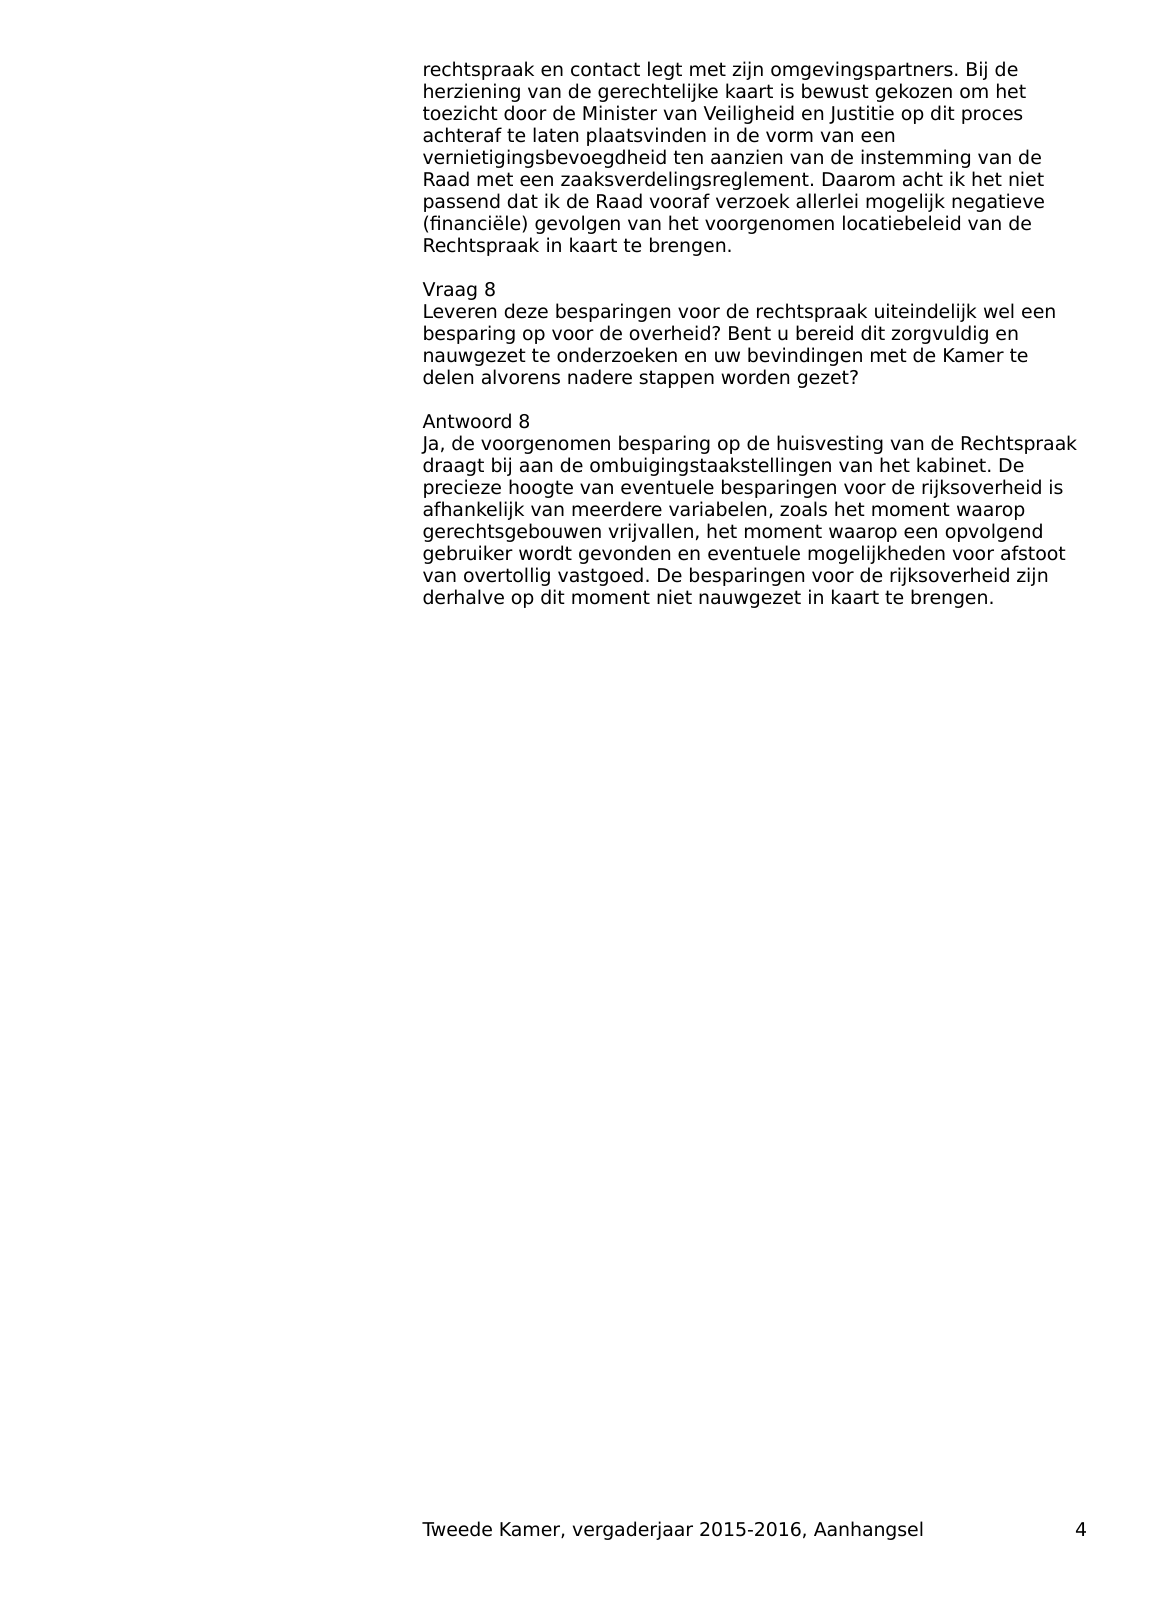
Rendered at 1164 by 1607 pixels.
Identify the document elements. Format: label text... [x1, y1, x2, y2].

text Leveren deze besparingen voor de rechtspraak uiteindelijk wel een besparing op voor de overheid? Bent u bereid dit zorgvuldig en nauwgezet te onderzoeken en uw bevindingen met de Kamer te delen alvorens nadere stappen worden gezet? [422, 301, 1087, 389]
text rechtspraak en contact legt met zijn omgevingspartners. Bij de herziening van de gerechtelijke kaart is bewust gekozen om het toezicht door de Minister van Veiligheid en Justitie op dit proces achteraf te laten plaatsvinden in de vorm van een vernietigingsbevoegdheid ten aanzien van de instemming van de Raad met een zaaksverdelingsreglement. Daarom acht ik het niet passend dat ik de Raad vooraf verzoek allerlei mogelijk negatieve (financiële) gevolgen van het voorgenomen locatiebeleid van de Rechtspraak in kaart te brengen. [422, 59, 1087, 257]
text Vraag 8 [422, 279, 1087, 301]
text Antwoord 8 [422, 411, 1087, 433]
text Ja, de voorgenomen besparing op de huisvesting van de Rechtspraak draagt bij aan de ombuigingstaakstellingen van het kabinet. De precieze hoogte van eventuele besparingen voor de rijksoverheid is afhankelijk van meerdere variabelen, zoals het moment waarop gerechtsgebouwen vrijvallen, het moment waarop een opvolgend gebruiker wordt gevonden en eventuele mogelijkheden voor afstoot van overtollig vastgoed. De besparingen voor de rijksoverheid zijn derhalve op dit moment niet nauwgezet in kaart te brengen. [422, 433, 1087, 609]
